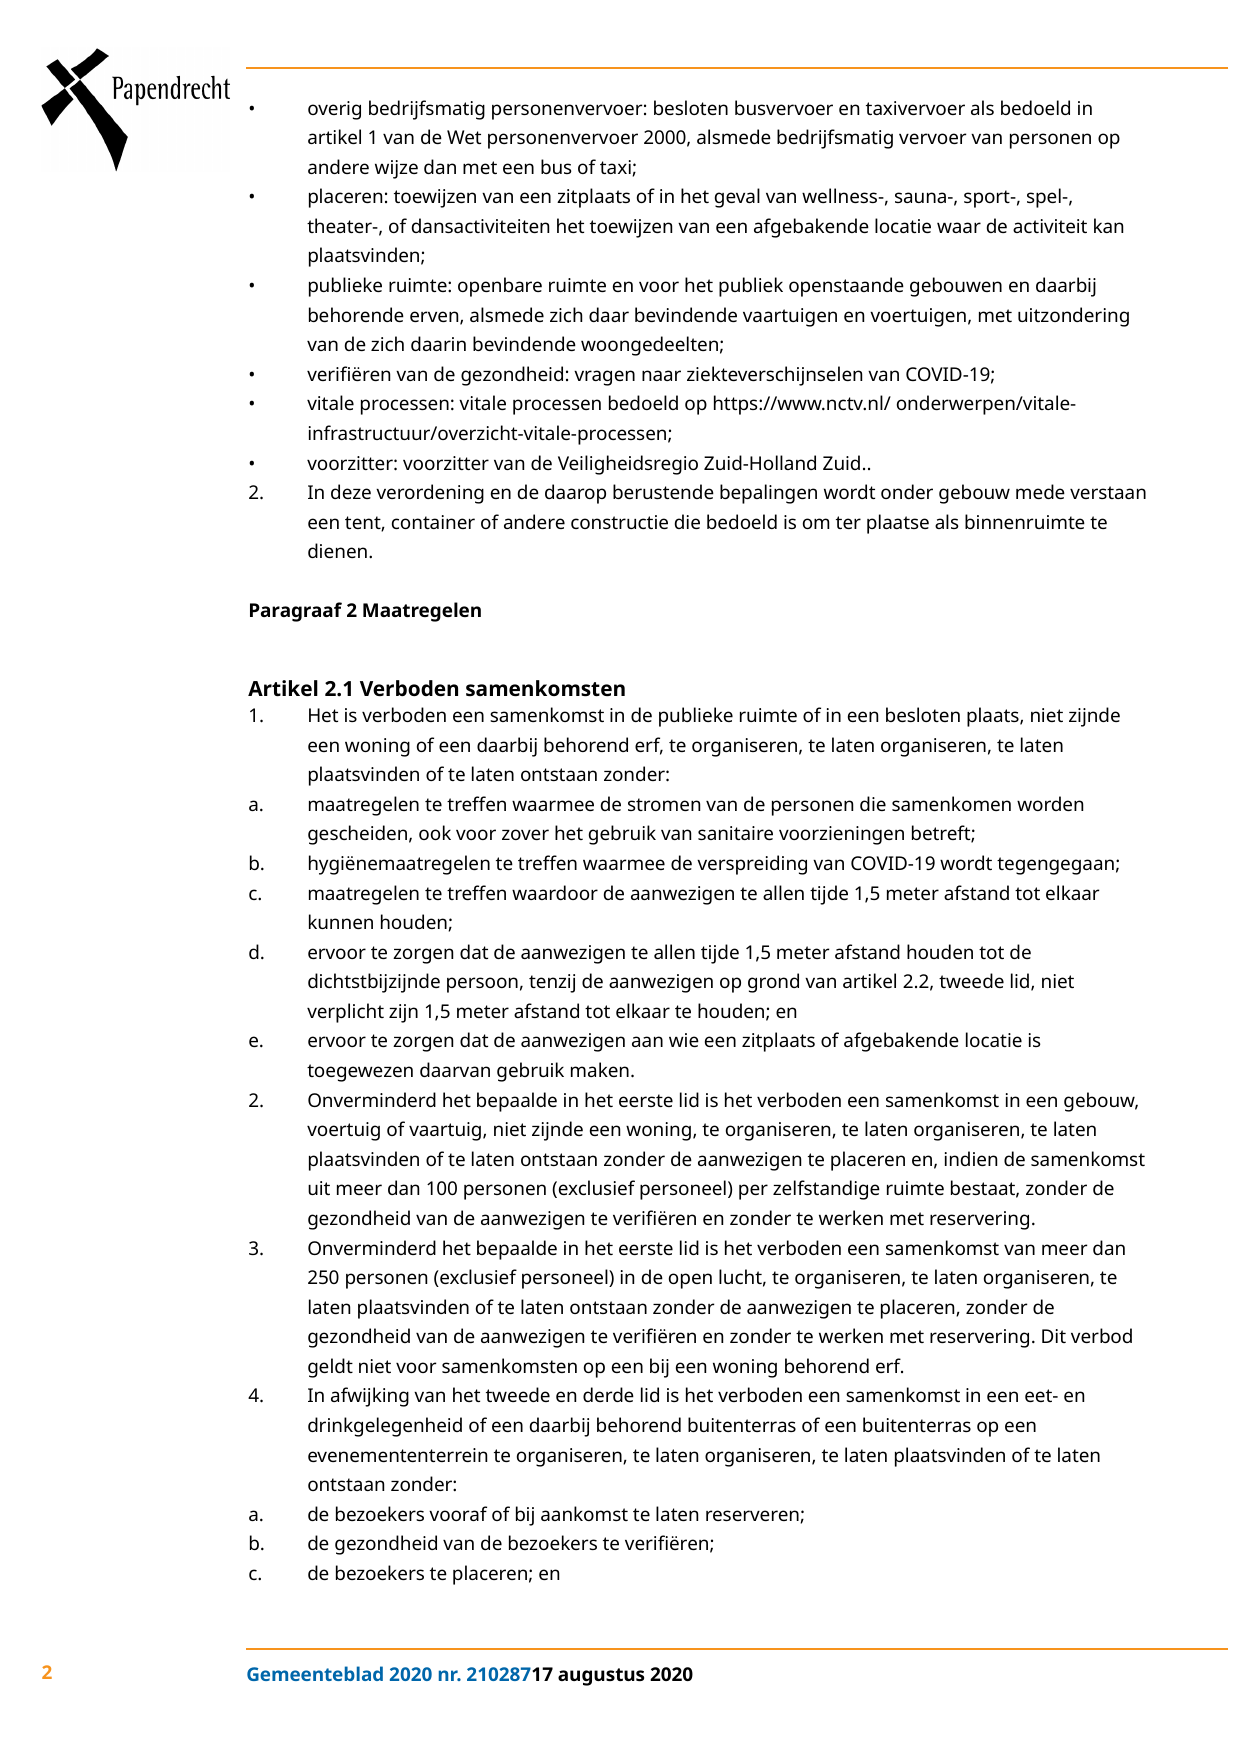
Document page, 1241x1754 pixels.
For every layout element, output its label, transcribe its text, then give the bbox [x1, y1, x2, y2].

list overig bedrijfsmatig personenvervoer: besloten busvervoer en taxivervoer als bedoeld in artikel 1 van de Wet personenvervoer 2000, alsmede bedrijfsmatig vervoer van personen op andere wijze dan met een bus of taxi; [248, 95, 1152, 180]
text Artikel 2.1 Verboden samenkomsten [248, 674, 1152, 702]
list voorzitter: voorzitter van de Veiligheidsregio Zuid-Holland Zuid.. [248, 450, 1152, 476]
text Paragraaf 2 Maatregelen [248, 598, 1152, 623]
list ervoor te zorgen dat de aanwezigen aan wie een zitplaats of afgebakende locatie is toegewezen daarvan gebruik maken. [248, 1028, 1152, 1083]
list ervoor te zorgen dat de aanwezigen te allen tijde 1,5 meter afstand houden tot de dichtstbijzijnde persoon, tenzij de aanwezigen op grond van artikel 2.2, tweede lid, niet verplicht zijn 1,5 meter afstand tot elkaar te houden; en [248, 939, 1152, 1024]
list Onverminderd het bepaalde in het eerste lid is het verboden een samenkomst in een gebouw, voertuig of vaartuig, niet zijnde een woning, te organiseren, te laten organiseren, te laten plaatsvinden of te laten ontstaan zonder de aanwezigen te placeren en, indien de samenkomst uit meer dan 100 personen (exclusief personeel) per zelfstandige ruimte bestaat, zonder de gezondheid van de aanwezigen te verifiëren en zonder te werken met reservering. [248, 1087, 1152, 1231]
list In deze verordening en de daarop berustende bepalingen wordt onder gebouw mede verstaan een tent, container of andere constructie die bedoeld is om ter plaatse als binnenruimte te dienen. [248, 479, 1152, 564]
list de bezoekers vooraf of bij aankomst te laten reserveren; [248, 1501, 1152, 1527]
list Onverminderd het bepaalde in het eerste lid is het verboden een samenkomst van meer dan 250 personen (exclusief personeel) in de open lucht, te organiseren, te laten organiseren, te laten plaatsvinden of te laten ontstaan zonder de aanwezigen te placeren, zonder de gezondheid van de aanwezigen te verifiëren en zonder te werken met reservering. Dit verbod geldt niet voor samenkomsten op een bij een woning behorend erf. [248, 1235, 1152, 1379]
picture [41, 47, 231, 172]
list placeren: toewijzen van een zitplaats of in het geval van wellness-, sauna-, sport-, spel-, theater-, of dansactiviteiten het toewijzen van een afgebakende locatie waar de activiteit kan plaatsvinden; [248, 183, 1152, 268]
list maatregelen te treffen waarmee de stromen van de personen die samenkomen worden gescheiden, ook voor zover het gebruik van sanitaire voorzieningen betreft; [248, 791, 1152, 846]
list vitale processen: vitale processen bedoeld op https://www.nctv.nl/ onderwerpen/vitale-infrastructuur/overzicht-vitale-processen; [248, 391, 1152, 446]
list hygiënemaatregelen te treffen waarmee de verspreiding van COVID-19 wordt tegengegaan; [248, 850, 1152, 876]
list de bezoekers te placeren; en [248, 1560, 1152, 1586]
list maatregelen te treffen waardoor de aanwezigen te allen tijde 1,5 meter afstand tot elkaar kunnen houden; [248, 880, 1152, 935]
list de gezondheid van de bezoekers te verifiëren; [248, 1531, 1152, 1556]
list Het is verboden een samenkomst in de publieke ruimte of in een besloten plaats, niet zijnde een woning of een daarbij behorend erf, te organiseren, te laten organiseren, te laten plaatsvinden of te laten ontstaan zonder: [248, 702, 1152, 787]
list verifiëren van de gezondheid: vragen naar ziekteverschijnselen van COVID-19; [248, 361, 1152, 387]
list publieke ruimte: openbare ruimte en voor het publiek openstaande gebouwen en daarbij behorende erven, alsmede zich daar bevindende vaartuigen en voertuigen, met uitzondering van de zich daarin bevindende woongedeelten; [248, 272, 1152, 357]
list In afwijking van het tweede en derde lid is het verboden een samenkomst in een eet- en drinkgelegenheid of een daarbij behorend buitenterras of een buitenterras op een evenemententerrein te organiseren, te laten organiseren, te laten plaatsvinden of te laten ontstaan zonder: [248, 1383, 1152, 1497]
